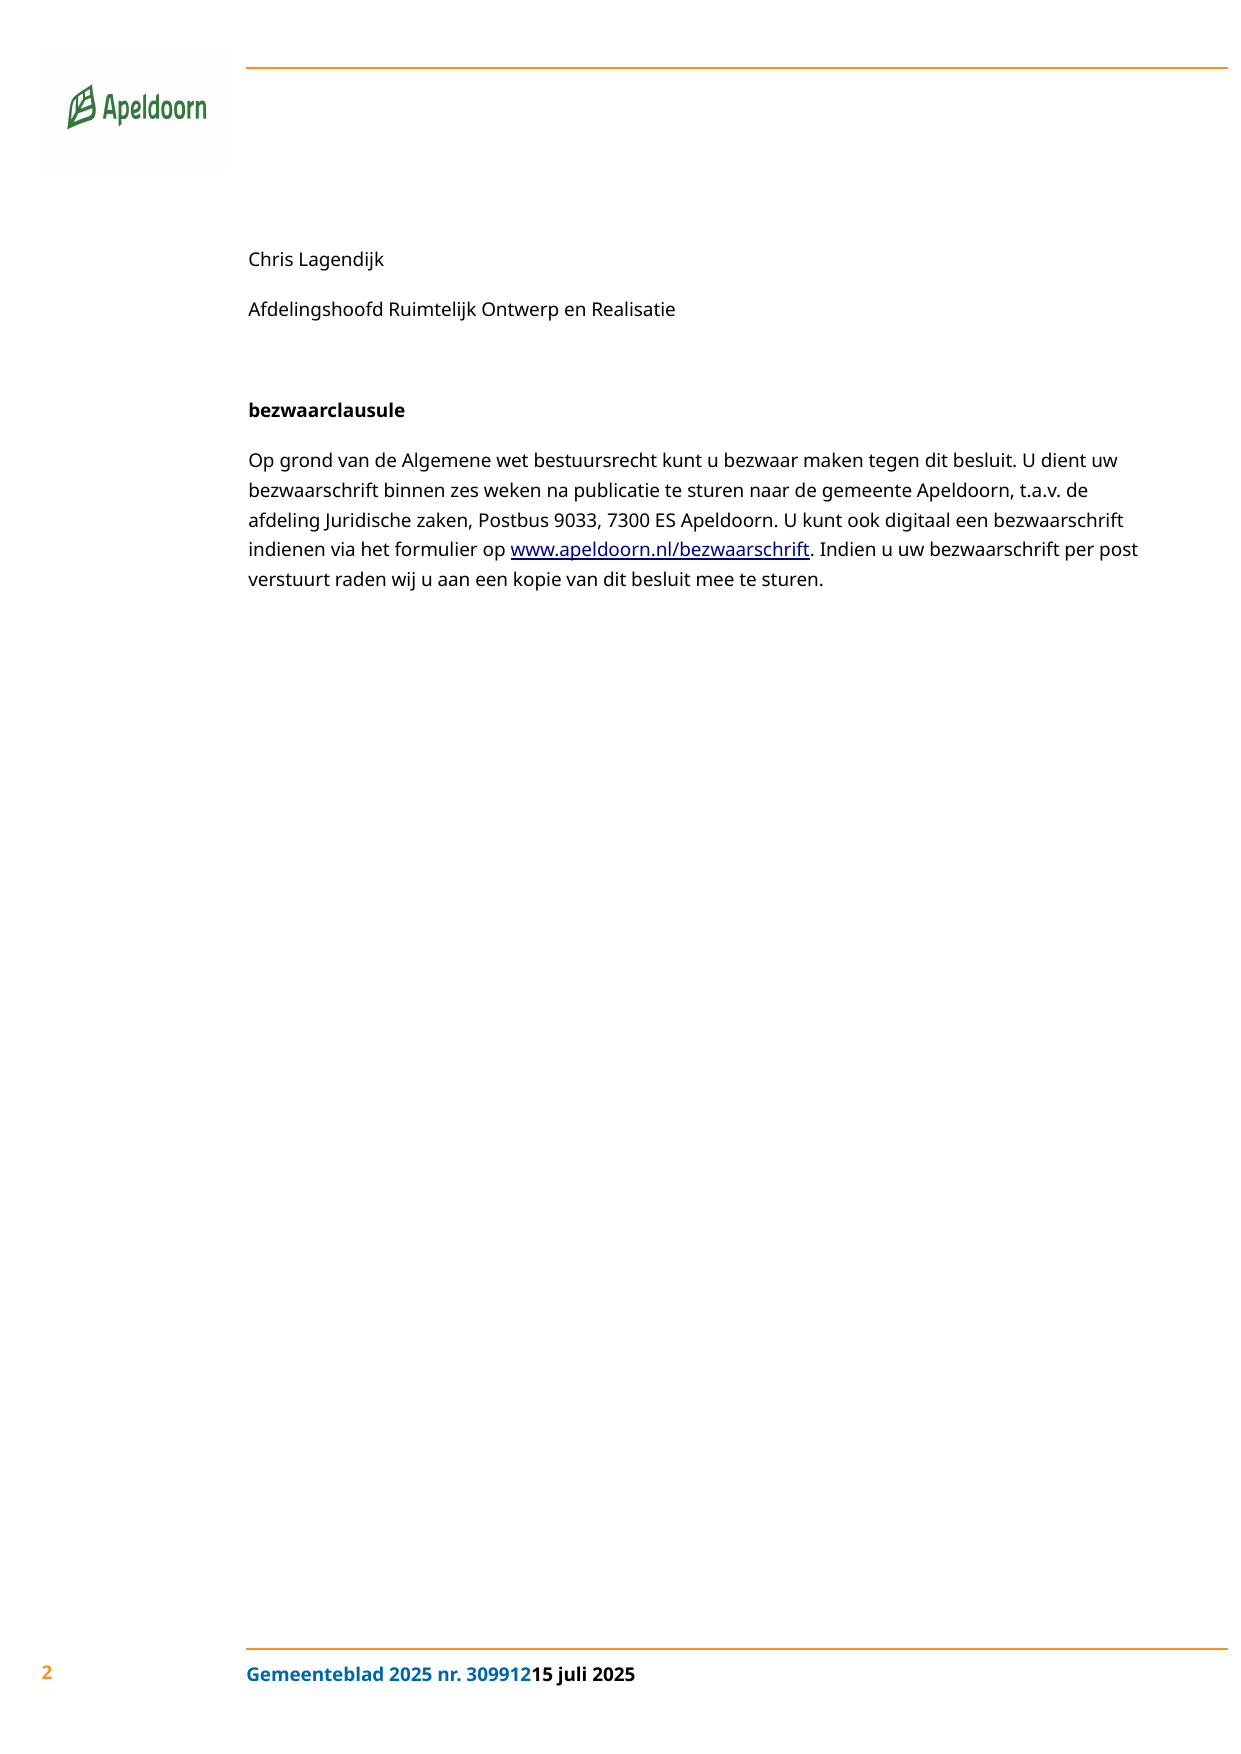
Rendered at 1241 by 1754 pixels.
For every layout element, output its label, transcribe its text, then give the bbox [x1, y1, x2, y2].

text Chris Lagendijk [248, 246, 1152, 272]
picture [41, 47, 231, 172]
text bezwaarclausule [248, 397, 1152, 423]
text Afdelingshoofd Ruimtelijk Ontwerp en Realisatie [248, 296, 1152, 322]
text Op grond van de Algemene wet bestuursrecht kunt u bezwaar maken tegen dit besluit. U dient uw bezwaarschrift binnen zes weken na publicatie te sturen naar de gemeente Apeldoorn, t.a.v. de afdeling Juridische zaken, Postbus 9033, 7300 ES Apeldoorn. U kunt ook digitaal een bezwaarschrift indienen via het formulier op www.apeldoorn.nl/bezwaarschrift. Indien u uw bezwaarschrift per post verstuurt raden wij u aan een kopie van dit besluit mee te sturen. [248, 448, 1152, 592]
